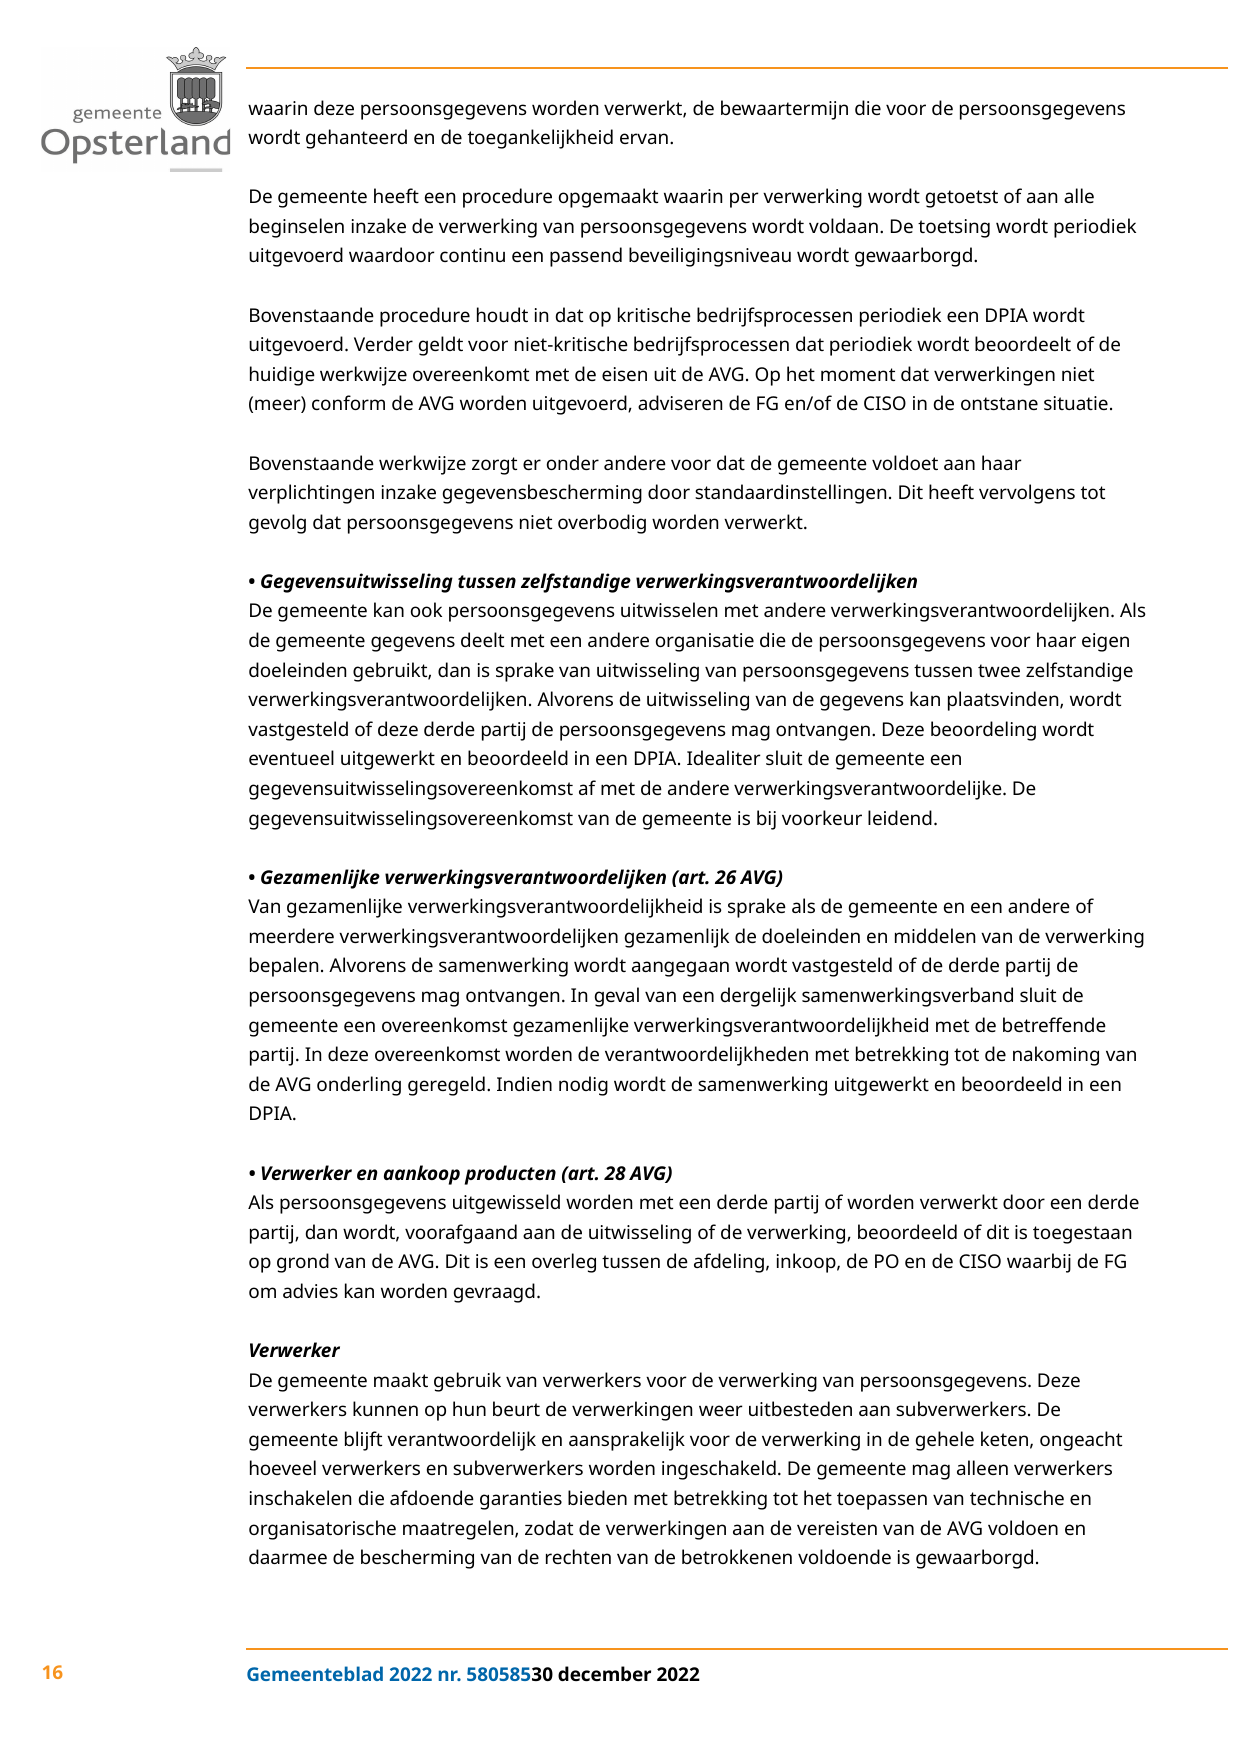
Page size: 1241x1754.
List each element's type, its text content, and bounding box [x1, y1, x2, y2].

text • Verwerker en aankoop producten (art. 28 AVG) [248, 1160, 1152, 1186]
text De gemeente heeft een procedure opgemaakt waarin per verwerking wordt getoetst of aan alle beginselen inzake de verwerking van persoonsgegevens wordt voldaan. De toetsing wordt periodiek uitgevoerd waardoor continu een passend beveiligingsniveau wordt gewaarborgd. [248, 183, 1152, 268]
text waarin deze persoonsgegevens worden verwerkt, de bewaartermijn die voor de persoonsgegevens wordt gehanteerd en de toegankelijkheid ervan. [248, 95, 1152, 150]
picture [41, 47, 231, 172]
text Bovenstaande procedure houdt in dat op kritische bedrijfsprocessen periodiek een DPIA wordt uitgevoerd. Verder geldt voor niet-kritische bedrijfsprocessen dat periodiek wordt beoordeelt of de huidige werkwijze overeenkomt met de eisen uit de AVG. Op het moment dat verwerkingen niet (meer) conform de AVG worden uitgevoerd, adviseren de FG en/of de CISO in de ontstane situatie. [248, 302, 1152, 416]
text • Gegevensuitwisseling tussen zelfstandige verwerkingsverantwoordelijken [248, 568, 1152, 594]
text Bovenstaande werkwijze zorgt er onder andere voor dat de gemeente voldoet aan haar verplichtingen inzake gegevensbescherming door standaardinstellingen. Dit heeft vervolgens tot gevolg dat persoonsgegevens niet overbodig worden verwerkt. [248, 450, 1152, 535]
text • Gezamenlijke verwerkingsverantwoordelijken (art. 26 AVG) [248, 864, 1152, 890]
text Verwerker [248, 1337, 1152, 1363]
text Als persoonsgegevens uitgewisseld worden met een derde partij of worden verwerkt door een derde partij, dan wordt, voorafgaand aan de uitwisseling of de verwerking, beoordeeld of dit is toegestaan op grond van de AVG. Dit is een overleg tussen de afdeling, inkoop, de PO en de CISO waarbij de FG om advies kan worden gevraagd. [248, 1189, 1152, 1304]
text De gemeente kan ook persoonsgegevens uitwisselen met andere verwerkingsverantwoordelijken. Als de gemeente gegevens deelt met een andere organisatie die de persoonsgegevens voor haar eigen doeleinden gebruikt, dan is sprake van uitwisseling van persoonsgegevens tussen twee zelfstandige verwerkingsverantwoordelijken. Alvorens de uitwisseling van de gegevens kan plaatsvinden, wordt vastgesteld of deze derde partij de persoonsgegevens mag ontvangen. Deze beoordeling wordt eventueel uitgewerkt en beoordeeld in een DPIA. Idealiter sluit de gemeente een gegevensuitwisselingsovereenkomst af met de andere verwerkingsverantwoordelijke. De gegevensuitwisselingsovereenkomst van de gemeente is bij voorkeur leidend. [248, 598, 1152, 831]
text De gemeente maakt gebruik van verwerkers voor de verwerking van persoonsgegevens. Deze verwerkers kunnen op hun beurt de verwerkingen weer uitbesteden aan subverwerkers. De gemeente blijft verantwoordelijk en aansprakelijk voor de verwerking in de gehele keten, ongeacht hoeveel verwerkers en subverwerkers worden ingeschakeld. De gemeente mag alleen verwerkers inschakelen die afdoende garanties bieden met betrekking tot het toepassen van technische en organisatorische maatregelen, zodat de verwerkingen aan de vereisten van de AVG voldoen en daarmee de bescherming van de rechten van de betrokkenen voldoende is gewaarborgd. [248, 1367, 1152, 1570]
text Van gezamenlijke verwerkingsverantwoordelijkheid is sprake als de gemeente en een andere of meerdere verwerkingsverantwoordelijken gezamenlijk de doeleinden en middelen van de verwerking bepalen. Alvorens de samenwerking wordt aangegaan wordt vastgesteld of de derde partij de persoonsgegevens mag ontvangen. In geval van een dergelijk samenwerkingsverband sluit de gemeente een overeenkomst gezamenlijke verwerkingsverantwoordelijkheid met de betreffende partij. In deze overeenkomst worden de verantwoordelijkheden met betrekking tot de nakoming van de AVG onderling geregeld. Indien nodig wordt de samenwerking uitgewerkt en beoordeeld in een DPIA. [248, 893, 1152, 1126]
